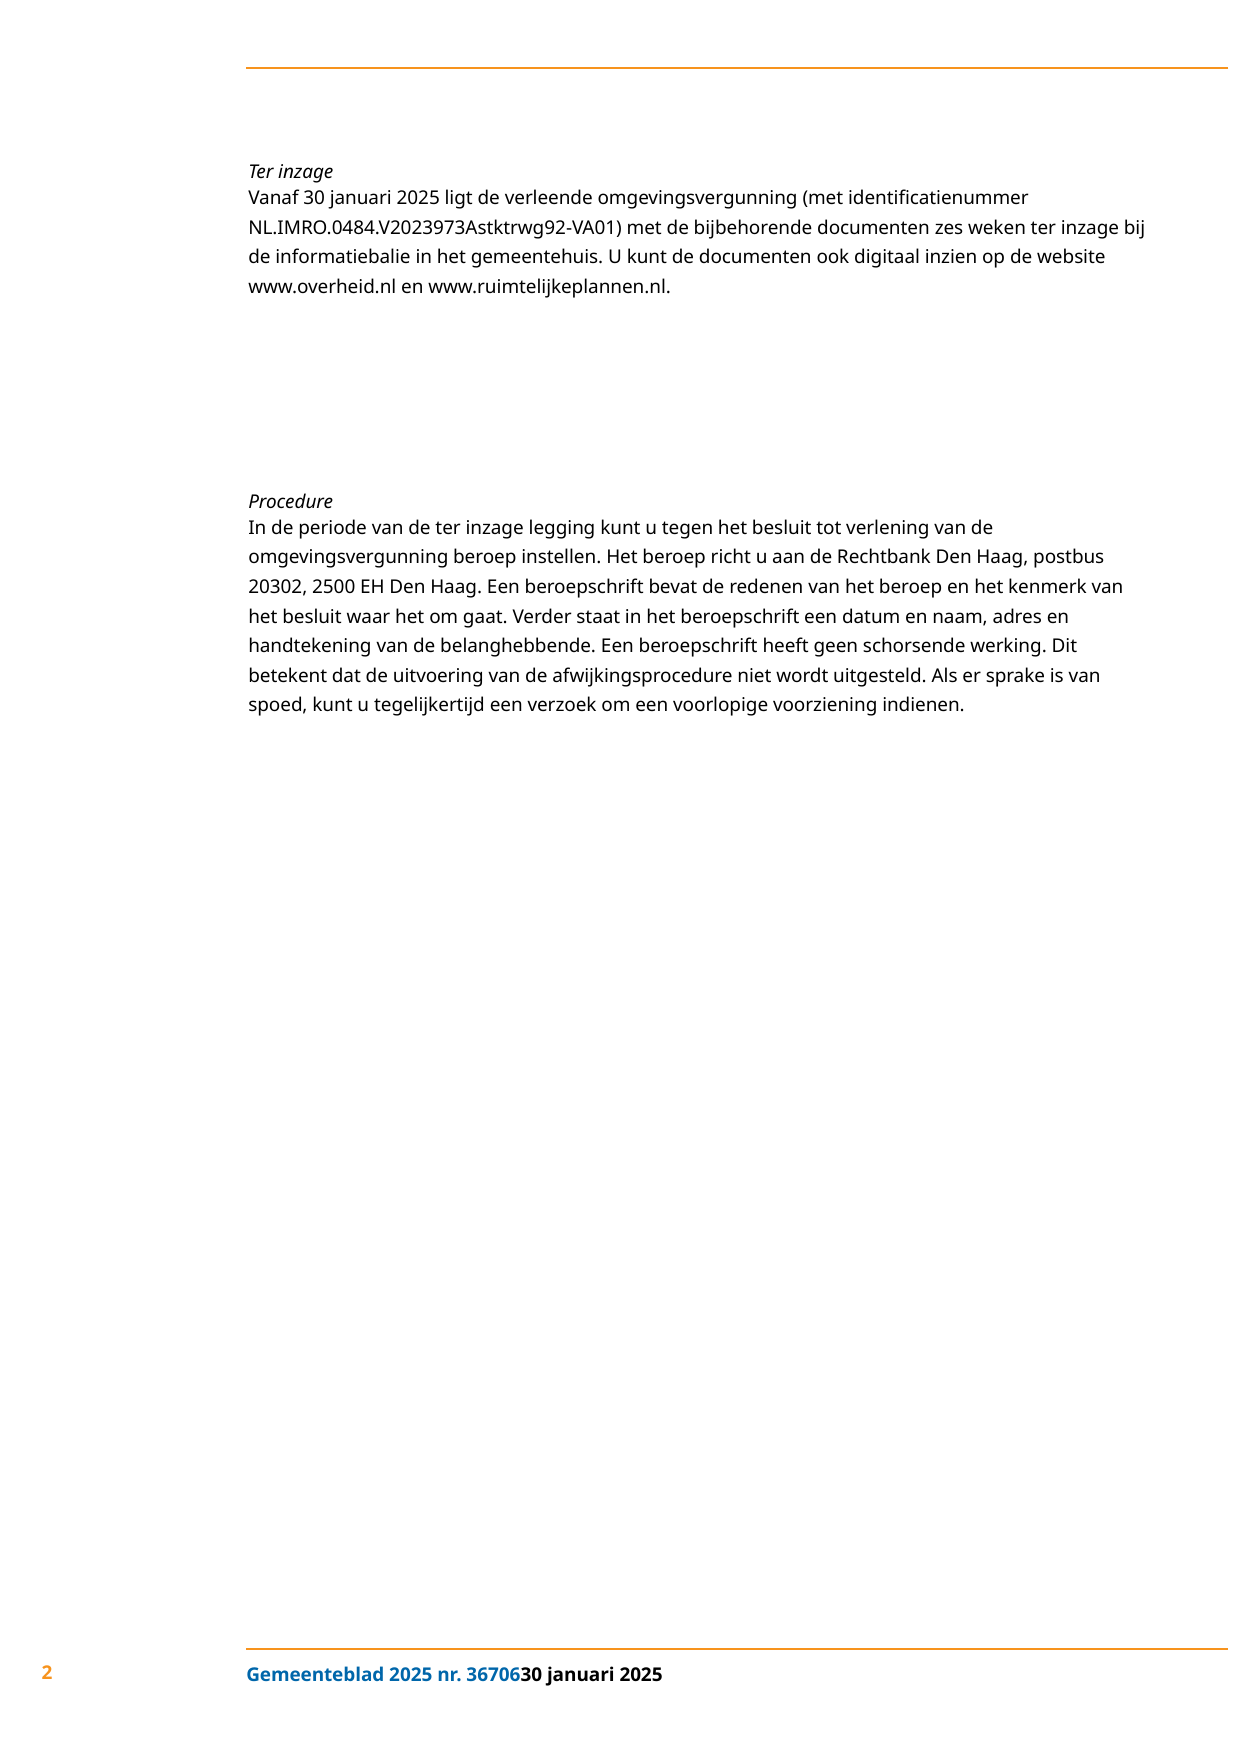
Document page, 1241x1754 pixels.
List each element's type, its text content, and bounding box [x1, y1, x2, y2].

text In de periode van de ter inzage legging kunt u tegen het besluit tot verlening van de omgevingsvergunning beroep instellen. Het beroep richt u aan de Rechtbank Den Haag, postbus 20302, 2500 EH Den Haag. Een beroepschrift bevat de redenen van het beroep en het kenmerk van het besluit waar het om gaat. Verder staat in het beroepschrift een datum en naam, adres en handtekening van de belanghebbende. Een beroepschrift heeft geen schorsende werking. Dit betekent dat de uitvoering van de afwijkingsprocedure niet wordt uitgesteld. Als er sprake is van spoed, kunt u tegelijkertijd een verzoek om een voorlopige voorziening indienen. [248, 514, 1152, 717]
picture [41, 47, 231, 172]
text Vanaf 30 januari 2025 ligt de verleende omgevingsvergunning (met identificatienummer NL.IMRO.0484.V2023973Astktrwg92-VA01) met de bijbehorende documenten zes weken ter inzage bij de informatiebalie in het gemeentehuis. U kunt de documenten ook digitaal inzien op de website www.overheid.nl en www.ruimtelijkeplannen.nl. [248, 184, 1152, 299]
text Ter inzage [248, 159, 1152, 184]
text Procedure [248, 488, 1152, 514]
